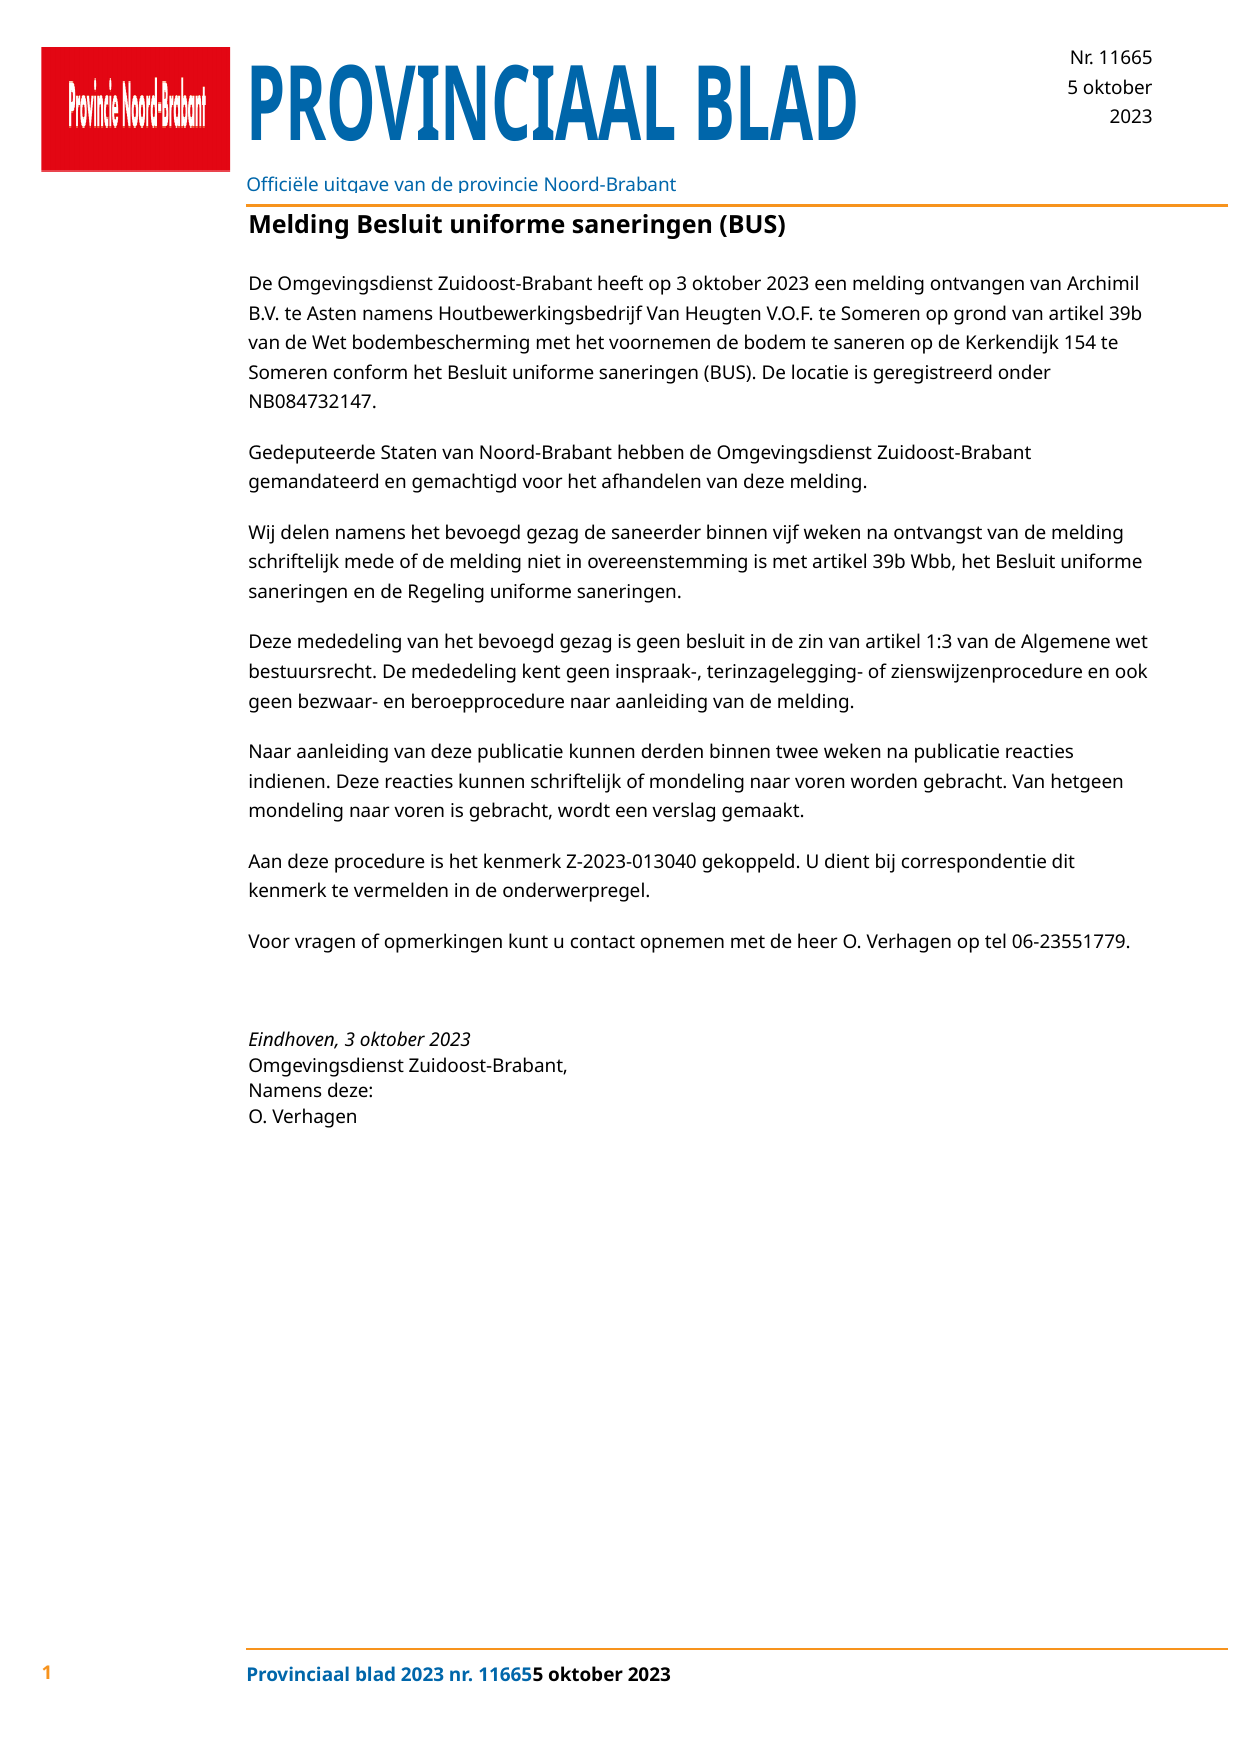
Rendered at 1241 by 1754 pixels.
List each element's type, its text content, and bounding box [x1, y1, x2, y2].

text Omgevingsdienst Zuidoost-Brabant, [248, 1052, 1152, 1077]
text Voor vragen of opmerkingen kunt u contact opnemen met de heer O. Verhagen op tel 06-23551779. [248, 928, 1152, 953]
picture [41, 47, 231, 172]
text Melding Besluit uniforme saneringen (BUS) [248, 207, 1152, 241]
text Namens deze: [248, 1077, 1152, 1103]
text Wij delen namens het bevoegd gezag de saneerder binnen vijf weken na ontvangst van de melding schriftelijk mede of de melding niet in overeenstemming is met artikel 39b Wbb, het Besluit uniforme saneringen en de Regeling uniforme saneringen. [248, 519, 1152, 604]
text Eindhoven, 3 oktober 2023 [248, 1026, 1152, 1052]
text Naar aanleiding van deze publicatie kunnen derden binnen twee weken na publicatie reacties indienen. Deze reacties kunnen schriftelijk of mondeling naar voren worden gebracht. Van hetgeen mondeling naar voren is gebracht, wordt een verslag gemaakt. [248, 738, 1152, 823]
text Deze mededeling van het bevoegd gezag is geen besluit in de zin van artikel 1:3 van de Algemene wet bestuursrecht. De mededeling kent geen inspraak-, terinzagelegging- of zienswijzenprocedure en ook geen bezwaar- en beroepprocedure naar aanleiding van de melding. [248, 629, 1152, 713]
text Aan deze procedure is het kenmerk Z-2023-013040 gekoppeld. U dient bij correspondentie dit kenmerk te vermelden in de onderwerpregel. [248, 848, 1152, 903]
text O. Verhagen [248, 1103, 1152, 1129]
text De Omgevingsdienst Zuidoost-Brabant heeft op 3 oktober 2023 een melding ontvangen van Archimil B.V. te Asten namens Houtbewerkingsbedrijf Van Heugten V.O.F. te Someren op grond van artikel 39b van de Wet bodembescherming met het voornemen de bodem te saneren op de Kerkendijk 154 te Someren conform het Besluit uniforme saneringen (BUS). De locatie is geregistreerd onder NB084732147. [248, 270, 1152, 414]
text Gedeputeerde Staten van Noord-Brabant hebben de Omgevingsdienst Zuidoost-Brabant gemandateerd en gemachtigd voor het afhandelen van deze melding. [248, 439, 1152, 494]
